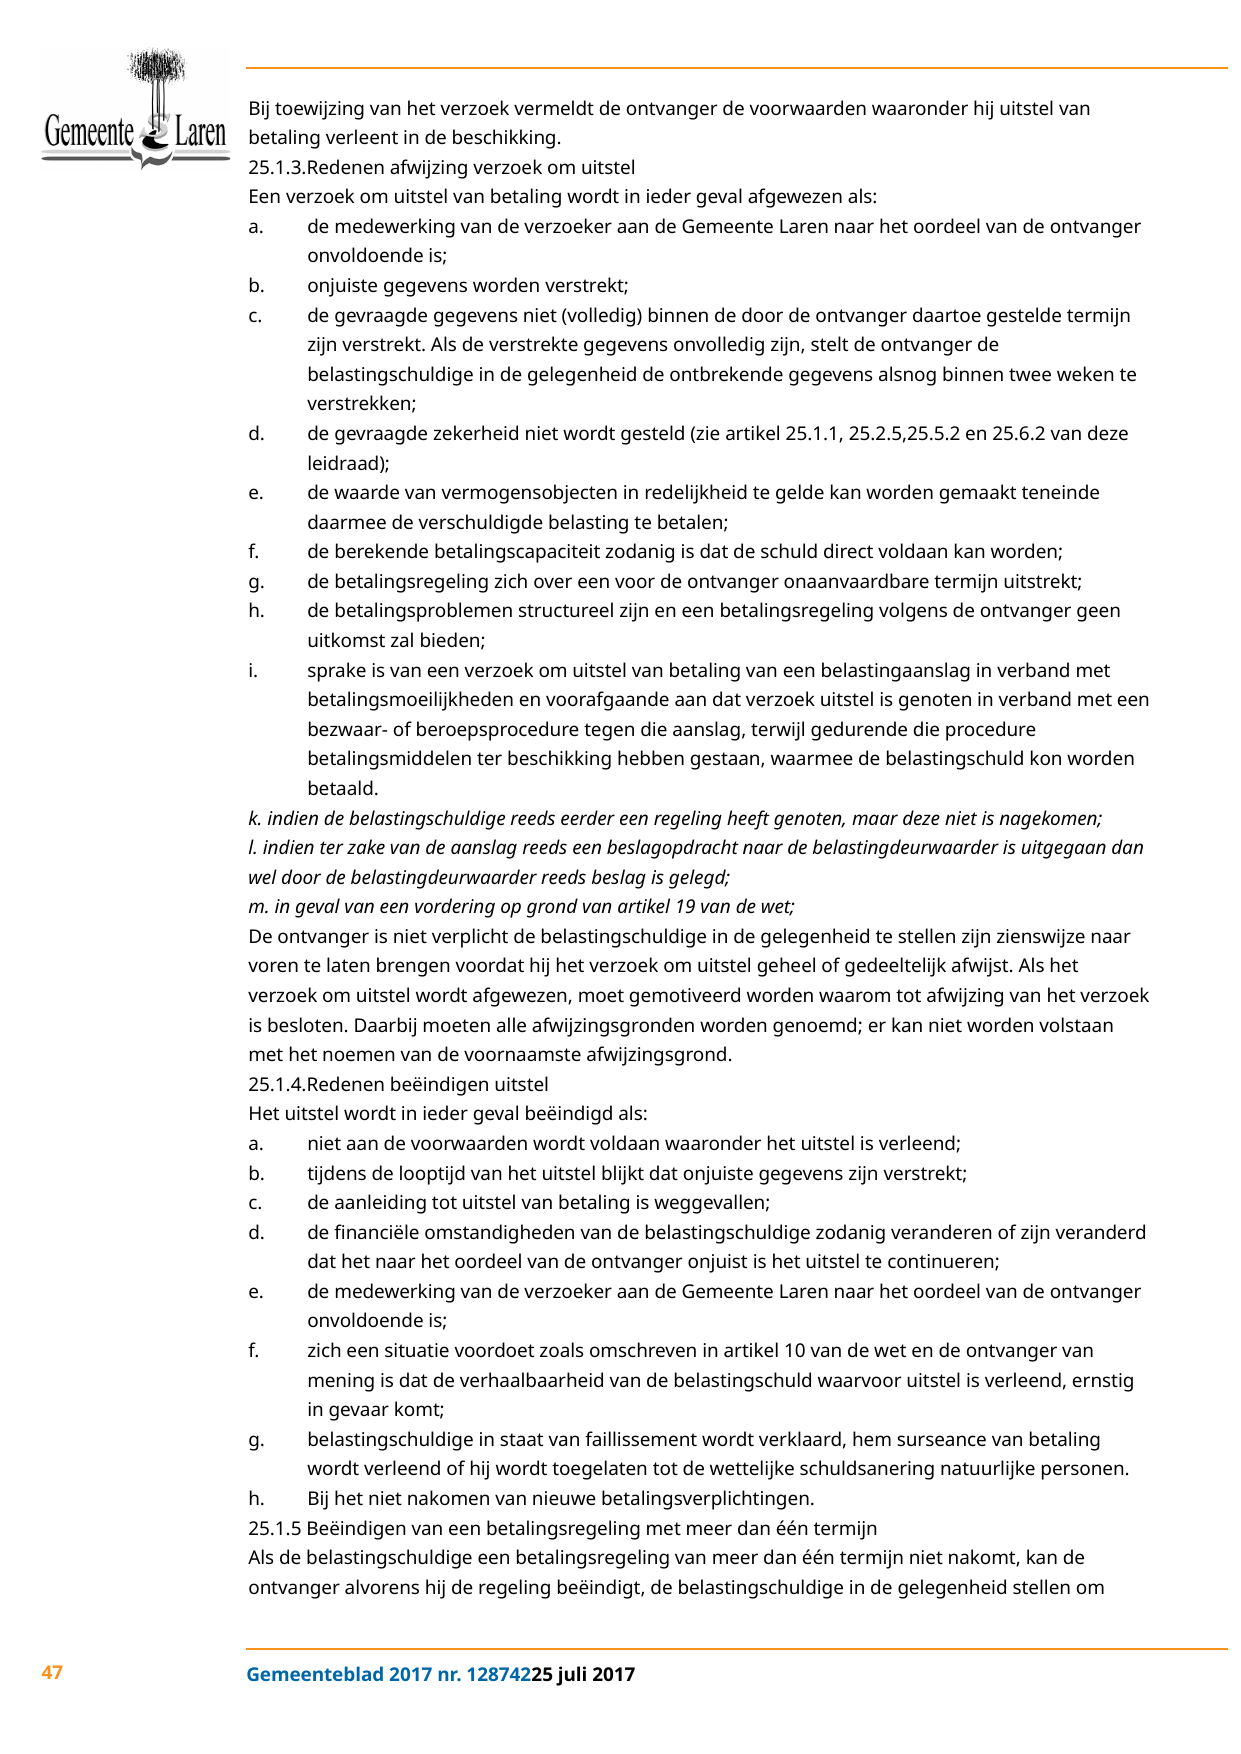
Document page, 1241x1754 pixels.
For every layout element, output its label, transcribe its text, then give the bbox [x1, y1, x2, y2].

list de betalingsregeling zich over een voor de ontvanger onaanvaardbare termijn uitstrekt; [248, 568, 1152, 594]
text Een verzoek om uitstel van betaling wordt in ieder geval afgewezen als: [248, 183, 1152, 209]
text l. indien ter zake van de aanslag reeds een beslagopdracht naar de belastingdeurwaarder is uitgegaan dan wel door de belastingdeurwaarder reeds beslag is gelegd; [248, 834, 1152, 890]
list tijdens de looptijd van het uitstel blijkt dat onjuiste gegevens zijn verstrekt; [248, 1160, 1152, 1186]
list niet aan de voorwaarden wordt voldaan waaronder het uitstel is verleend; [248, 1130, 1152, 1156]
text Als de belastingschuldige een betalingsregeling van meer dan één termijn niet nakomt, kan de ontvanger alvorens hij de regeling beëindigt, de belastingschuldige in de gelegenheid stellen om [248, 1544, 1152, 1600]
text k. indien de belastingschuldige reeds eerder een regeling heeft genoten, maar deze niet is nagekomen; [248, 805, 1152, 831]
list de medewerking van de verzoeker aan de Gemeente Laren naar het oordeel van de ontvanger onvoldoende is; [248, 213, 1152, 268]
list de gevraagde gegevens niet (volledig) binnen de door de ontvanger daartoe gestelde termijn zijn verstrekt. Als de verstrekte gegevens onvolledig zijn, stelt de ontvanger de belastingschuldige in de gelegenheid de ontbrekende gegevens alsnog binnen twee weken te verstrekken; [248, 302, 1152, 416]
list de gevraagde zekerheid niet wordt gesteld (zie artikel 25.1.1, 25.2.5,25.5.2 en 25.6.2 van deze leidraad); [248, 420, 1152, 476]
text Het uitstel wordt in ieder geval beëindigd als: [248, 1101, 1152, 1126]
list belastingschuldige in staat van faillissement wordt verklaard, hem surseance van betaling wordt verleend of hij wordt toegelaten tot de wettelijke schuldsanering natuurlijke personen. [248, 1426, 1152, 1481]
list de aanleiding tot uitstel van betaling is weggevallen; [248, 1189, 1152, 1215]
text m. in geval van een vordering op grond van artikel 19 van de wet; [248, 893, 1152, 919]
list Bij het niet nakomen van nieuwe betalingsverplichtingen. [248, 1485, 1152, 1511]
list de betalingsproblemen structureel zijn en een betalingsregeling volgens de ontvanger geen uitkomst zal bieden; [248, 598, 1152, 653]
list de berekende betalingscapaciteit zodanig is dat de schuld direct voldaan kan worden; [248, 538, 1152, 564]
list sprake is van een verzoek om uitstel van betaling van een belastingaanslag in verband met betalingsmoeilijkheden en voorafgaande aan dat verzoek uitstel is genoten in verband met een bezwaar- of beroepsprocedure tegen die aanslag, terwijl gedurende die procedure betalingsmiddelen ter beschikking hebben gestaan, waarmee de belastingschuld kon worden betaald. [248, 657, 1152, 801]
text De ontvanger is niet verplicht de belastingschuldige in de gelegenheid te stellen zijn zienswijze naar voren te laten brengen voordat hij het verzoek om uitstel geheel of gedeeltelijk afwijst. Als het verzoek om uitstel wordt afgewezen, moet gemotiveerd worden waarom tot afwijzing van het verzoek is besloten. Daarbij moeten alle afwijzingsgronden worden genoemd; er kan niet worden volstaan met het noemen van de voornaamste afwijzingsgrond. [248, 923, 1152, 1067]
list de waarde van vermogensobjecten in redelijkheid te gelde kan worden gemaakt teneinde daarmee de verschuldigde belasting te betalen; [248, 479, 1152, 535]
list onjuiste gegevens worden verstrekt; [248, 272, 1152, 298]
list zich een situatie voordoet zoals omschreven in artikel 10 van de wet en de ontvanger van mening is dat de verhaalbaarheid van de belastingschuld waarvoor uitstel is verleend, ernstig in gevaar komt; [248, 1337, 1152, 1422]
text 25.1.3.Redenen afwijzing verzoek om uitstel [248, 154, 1152, 180]
text Bij toewijzing van het verzoek vermeldt de ontvanger de voorwaarden waaronder hij uitstel van betaling verleent in de beschikking. [248, 95, 1152, 150]
text 25.1.5 Beëindigen van een betalingsregeling met meer dan één termijn [248, 1515, 1152, 1541]
picture [41, 47, 231, 172]
list de financiële omstandigheden van de belastingschuldige zodanig veranderen of zijn veranderd dat het naar het oordeel van de ontvanger onjuist is het uitstel te continueren; [248, 1219, 1152, 1274]
text 25.1.4.Redenen beëindigen uitstel [248, 1071, 1152, 1097]
list de medewerking van de verzoeker aan de Gemeente Laren naar het oordeel van de ontvanger onvoldoende is; [248, 1278, 1152, 1333]
